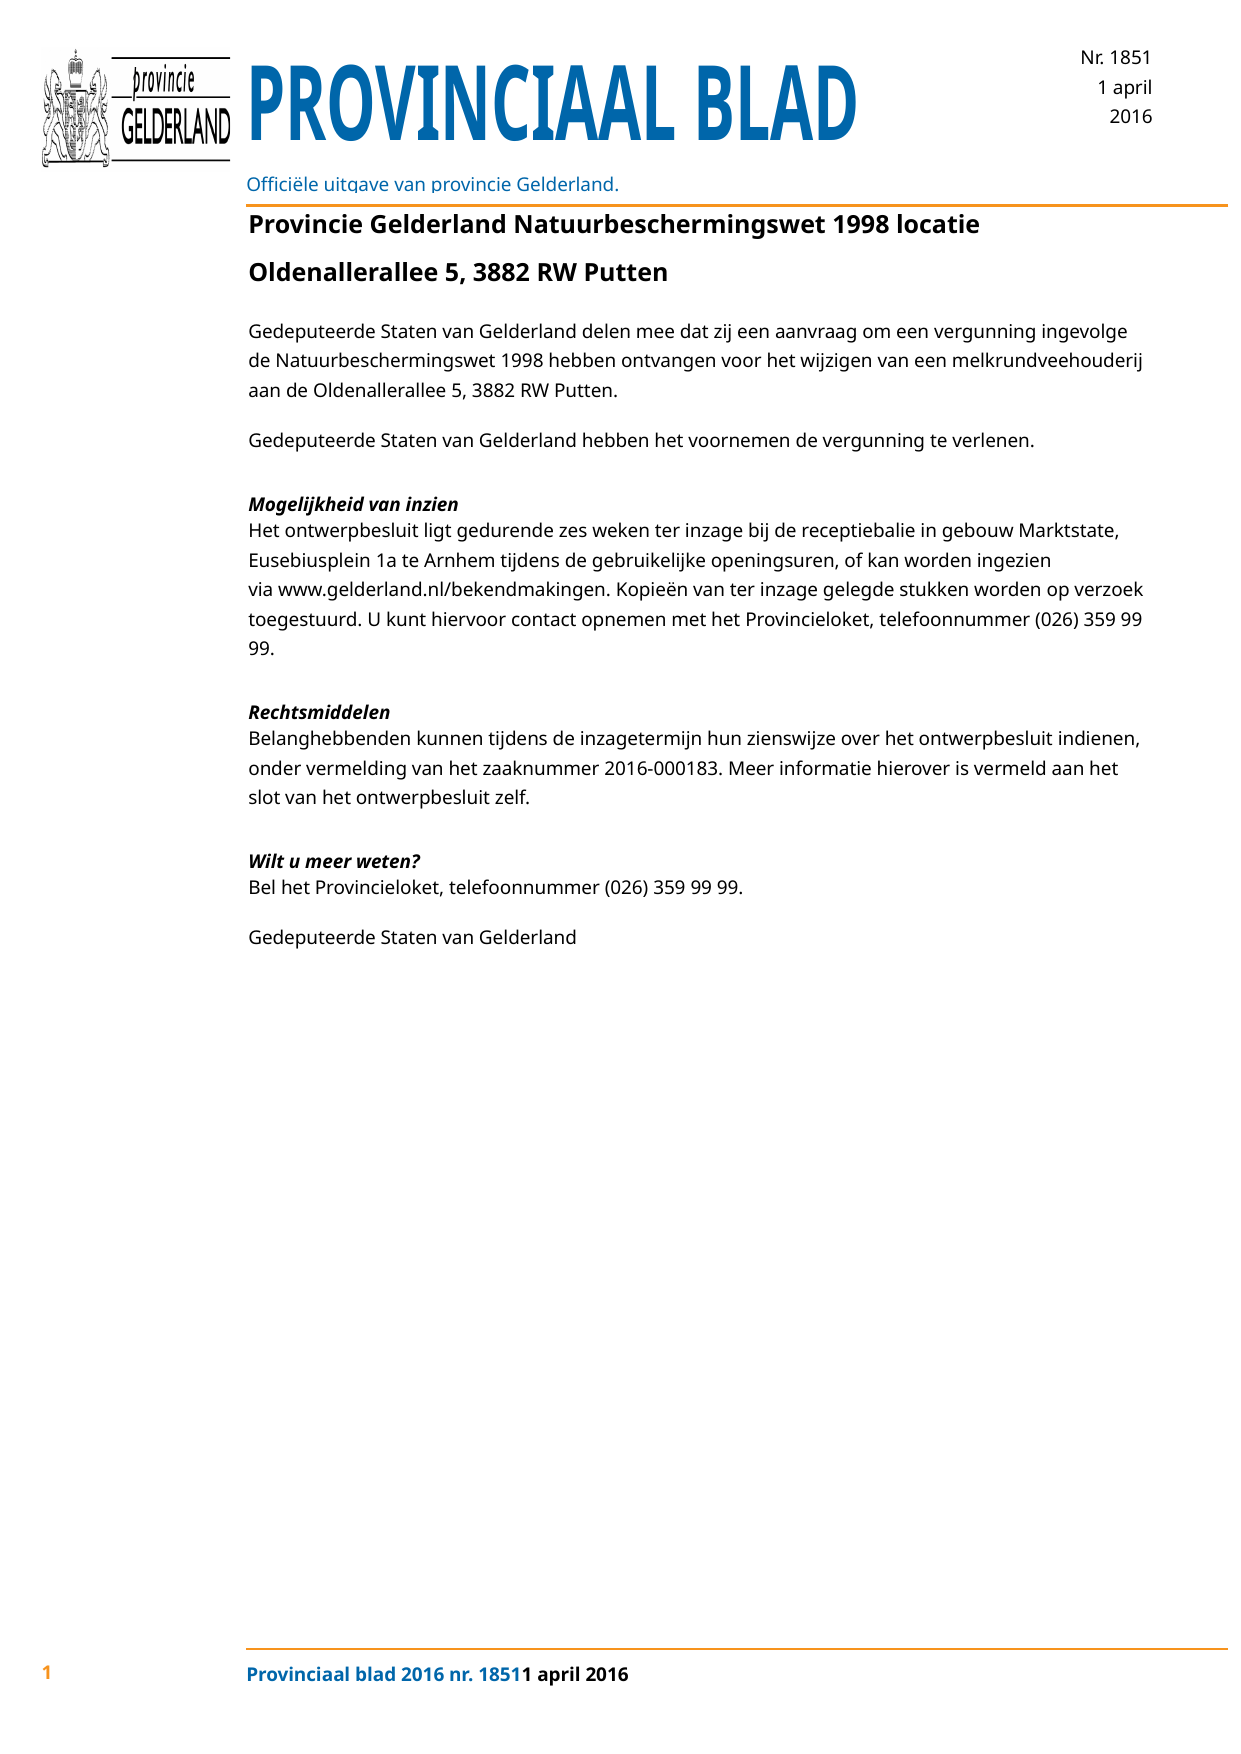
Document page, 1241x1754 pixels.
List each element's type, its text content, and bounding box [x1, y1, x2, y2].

text Provincie Gelderland Natuurbeschermingswet 1998 locatie Oldenallerallee 5, 3882 RW Putten [248, 207, 1152, 288]
text Wilt u meer weten? [248, 848, 1152, 874]
text Het ontwerpbesluit ligt gedurende zes weken ter inzage bij de receptiebalie in gebouw Marktstate, Eusebiusplein 1a te Arnhem tijdens de gebruikelijke openingsuren, of kan worden ingezien via www.gelderland.nl/bekendmakingen. Kopieën van ter inzage gelegde stukken worden op verzoek toegestuurd. U kunt hiervoor contact opnemen met het Provincieloket, telefoonnummer (026) 359 99 99. [248, 517, 1152, 661]
text Rechtsmiddelen [248, 699, 1152, 725]
text Belanghebbenden kunnen tijdens de inzagetermijn hun zienswijze over het ontwerpbesluit indienen, onder vermelding van het zaaknummer 2016-000183. Meer informatie hierover is vermeld aan het slot van het ontwerpbesluit zelf. [248, 725, 1152, 810]
text Gedeputeerde Staten van Gelderland delen mee dat zij een aanvraag om een vergunning ingevolge de Natuurbeschermingswet 1998 hebben ontvangen voor het wijzigen van een melkrundveehouderij aan de Oldenallerallee 5, 3882 RW Putten. [248, 318, 1152, 403]
text Gedeputeerde Staten van Gelderland [248, 924, 1152, 950]
picture [41, 47, 231, 172]
text Gedeputeerde Staten van Gelderland hebben het voornemen de vergunning te verlenen. [248, 427, 1152, 453]
text Bel het Provincieloket, telefoonnummer (026) 359 99 99. [248, 874, 1152, 900]
text Mogelijkheid van inzien [248, 491, 1152, 517]
